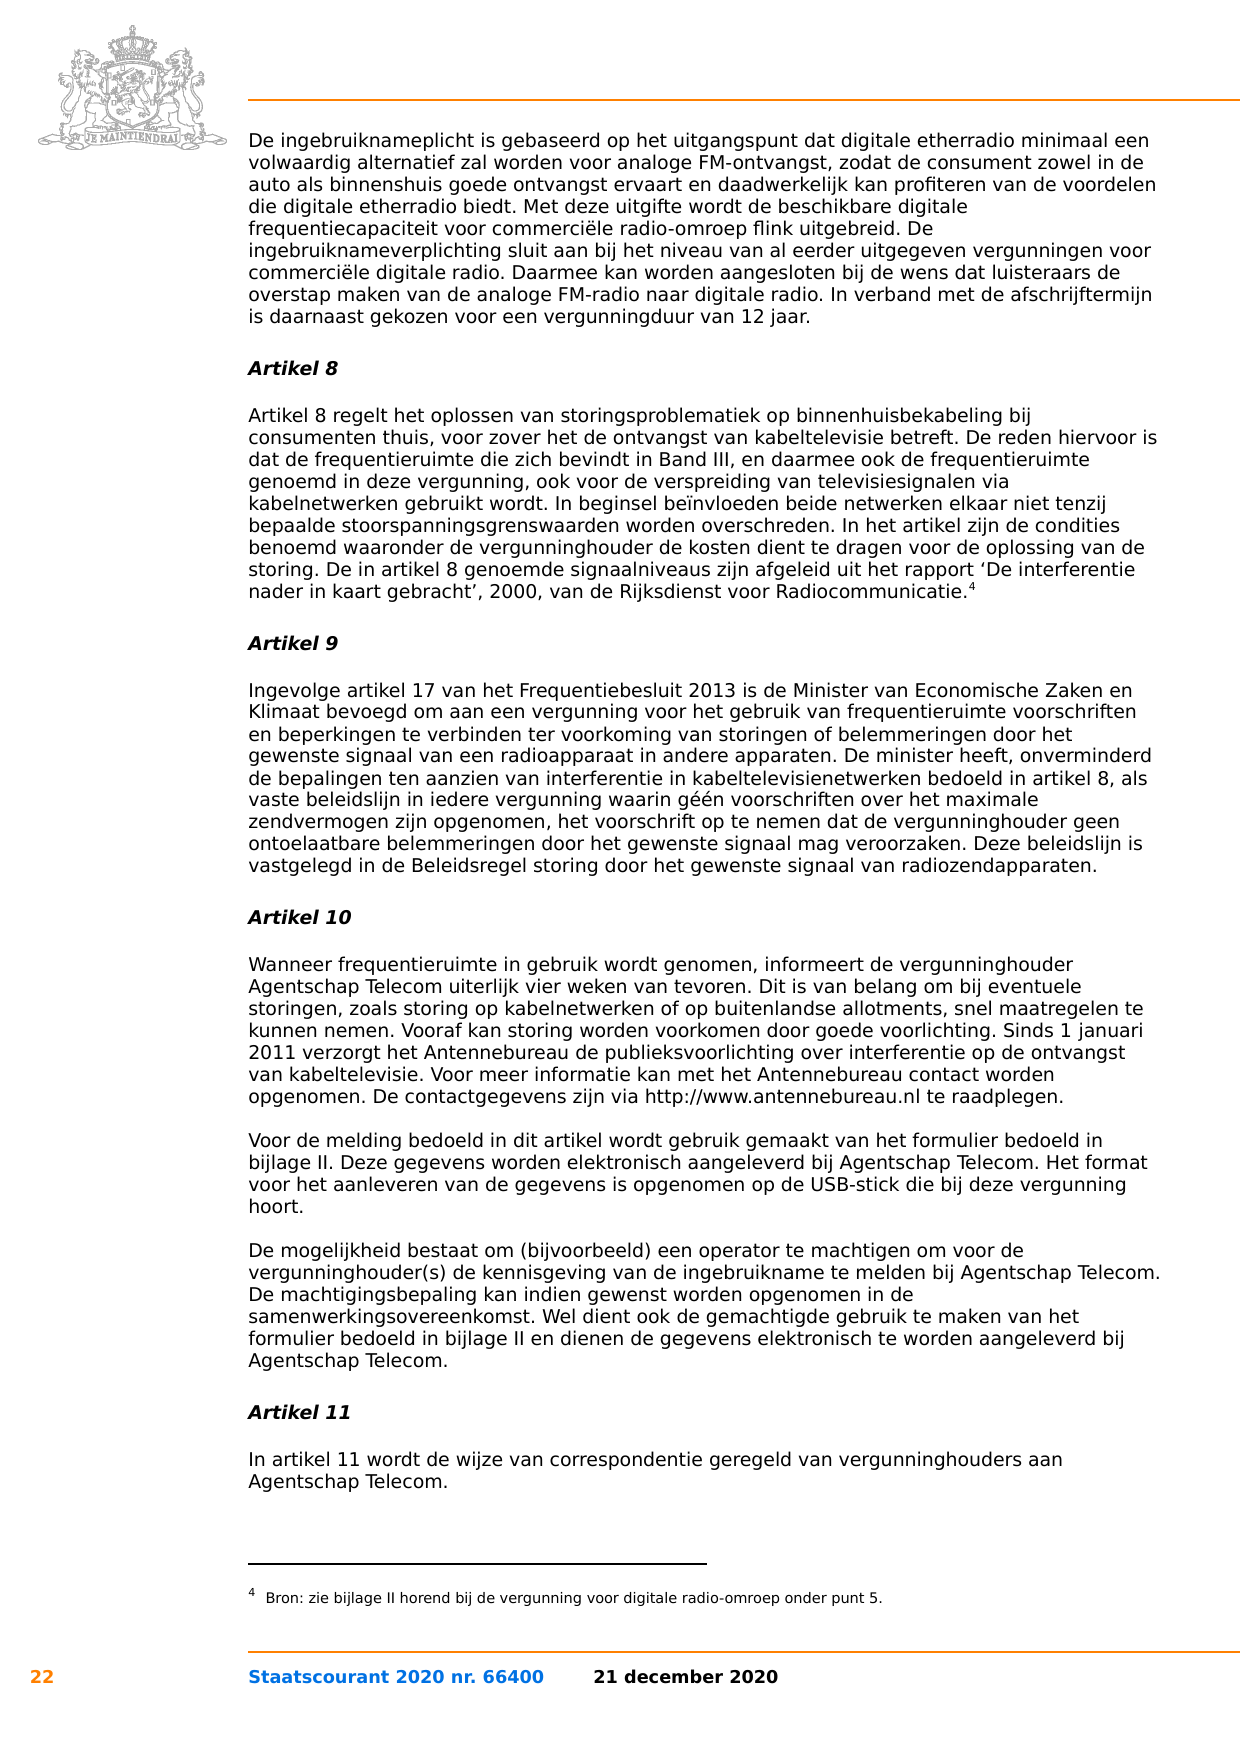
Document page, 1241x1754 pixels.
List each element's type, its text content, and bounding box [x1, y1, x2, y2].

text In artikel 11 wordt de wijze van correspondentie geregeld van vergunninghouders aan Agentschap Telecom. [248, 1449, 1163, 1493]
text Bron: zie bijlage II horend bij de vergunning voor digitale radio-omroep onder punt 5. [248, 1586, 1163, 1608]
subtitle Artikel 10 [248, 907, 1163, 929]
picture [38, 25, 227, 150]
text De ingebruiknameplicht is gebaseerd op het uitgangspunt dat digitale etherradio minimaal een volwaardig alternatief zal worden voor analoge FM-ontvangst, zodat de consument zowel in de auto als binnenshuis goede ontvangst ervaart en daadwerkelijk kan profiteren van de voordelen die digitale etherradio biedt. Met deze uitgifte wordt de beschikbare digitale frequentiecapaciteit voor commerciële radio-omroep flink uitgebreid. De ingebruiknameverplichting sluit aan bij het niveau van al eerder uitgegeven vergunningen voor commerciële digitale radio. Daarmee kan worden aangesloten bij de wens dat luisteraars de overstap maken van de analoge FM-radio naar digitale radio. In verband met de afschrijftermijn is daarnaast gekozen voor een vergunningduur van 12 jaar. [248, 130, 1163, 328]
subtitle Artikel 8 [248, 358, 1163, 380]
text Ingevolge artikel 17 van het Frequentiebesluit 2013 is de Minister van Economische Zaken en Klimaat bevoegd om aan een vergunning voor het gebruik van frequentieruimte voorschriften en beperkingen te verbinden ter voorkoming van storingen of belemmeringen door het gewenste signaal van een radioapparaat in andere apparaten. De minister heeft, onverminderd de bepalingen ten aanzien van interferentie in kabeltelevisienetwerken bedoeld in artikel 8, als vaste beleidslijn in iedere vergunning waarin géén voorschriften over het maximale zendvermogen zijn opgenomen, het voorschrift op te nemen dat de vergunninghouder geen ontoelaatbare belemmeringen door het gewenste signaal mag veroorzaken. Deze beleidslijn is vastgelegd in de Beleidsregel storing door het gewenste signaal van radiozendapparaten. [248, 679, 1163, 877]
text Wanneer frequentieruimte in gebruik wordt genomen, informeert de vergunninghouder Agentschap Telecom uiterlijk vier weken van tevoren. Dit is van belang om bij eventuele storingen, zoals storing op kabelnetwerken of op buitenlandse allotments, snel maatregelen te kunnen nemen. Vooraf kan storing worden voorkomen door goede voorlichting. Sinds 1 januari 2011 verzorgt het Antennebureau de publieksvoorlichting over interferentie op de ontvangst van kabeltelevisie. Voor meer informatie kan met het Antennebureau contact worden opgenomen. De contactgegevens zijn via http://www.antennebureau.nl te raadplegen. [248, 954, 1163, 1108]
text De mogelijkheid bestaat om (bijvoorbeeld) een operator te machtigen om voor de vergunninghouder(s) de kennisgeving van de ingebruikname te melden bij Agentschap Telecom. De machtigingsbepaling kan indien gewenst worden opgenomen in de samenwerkingsovereenkomst. Wel dient ook de gemachtigde gebruik te maken van het formulier bedoeld in bijlage II en dienen de gegevens elektronisch te worden aangeleverd bij Agentschap Telecom. [248, 1240, 1163, 1372]
text Artikel 8 regelt het oplossen van storingsproblematiek op binnenhuisbekabeling bij consumenten thuis, voor zover het de ontvangst van kabeltelevisie betreft. De reden hiervoor is dat de frequentieruimte die zich bevindt in Band III, en daarmee ook de frequentieruimte genoemd in deze vergunning, ook voor de verspreiding van televisiesignalen via kabelnetwerken gebruikt wordt. In beginsel beïnvloeden beide netwerken elkaar niet tenzij bepaalde stoorspanningsgrenswaarden worden overschreden. In het artikel zijn de condities benoemd waaronder de vergunninghouder de kosten dient te dragen voor de oplossing van de storing. De in artikel 8 genoemde signaalniveaus zijn afgeleid uit het rapport ‘De interferentie nader in kaart gebracht’, 2000, van de Rijksdienst voor Radiocommunicatie. [248, 405, 1163, 602]
subtitle Artikel 11 [248, 1402, 1163, 1424]
subtitle Artikel 9 [248, 632, 1163, 654]
text Voor de melding bedoeld in dit artikel wordt gebruik gemaakt van het formulier bedoeld in bijlage II. Deze gegevens worden elektronisch aangeleverd bij Agentschap Telecom. Het format voor het aanleveren van de gegevens is opgenomen op de USB-stick die bij deze vergunning hoort. [248, 1130, 1163, 1218]
